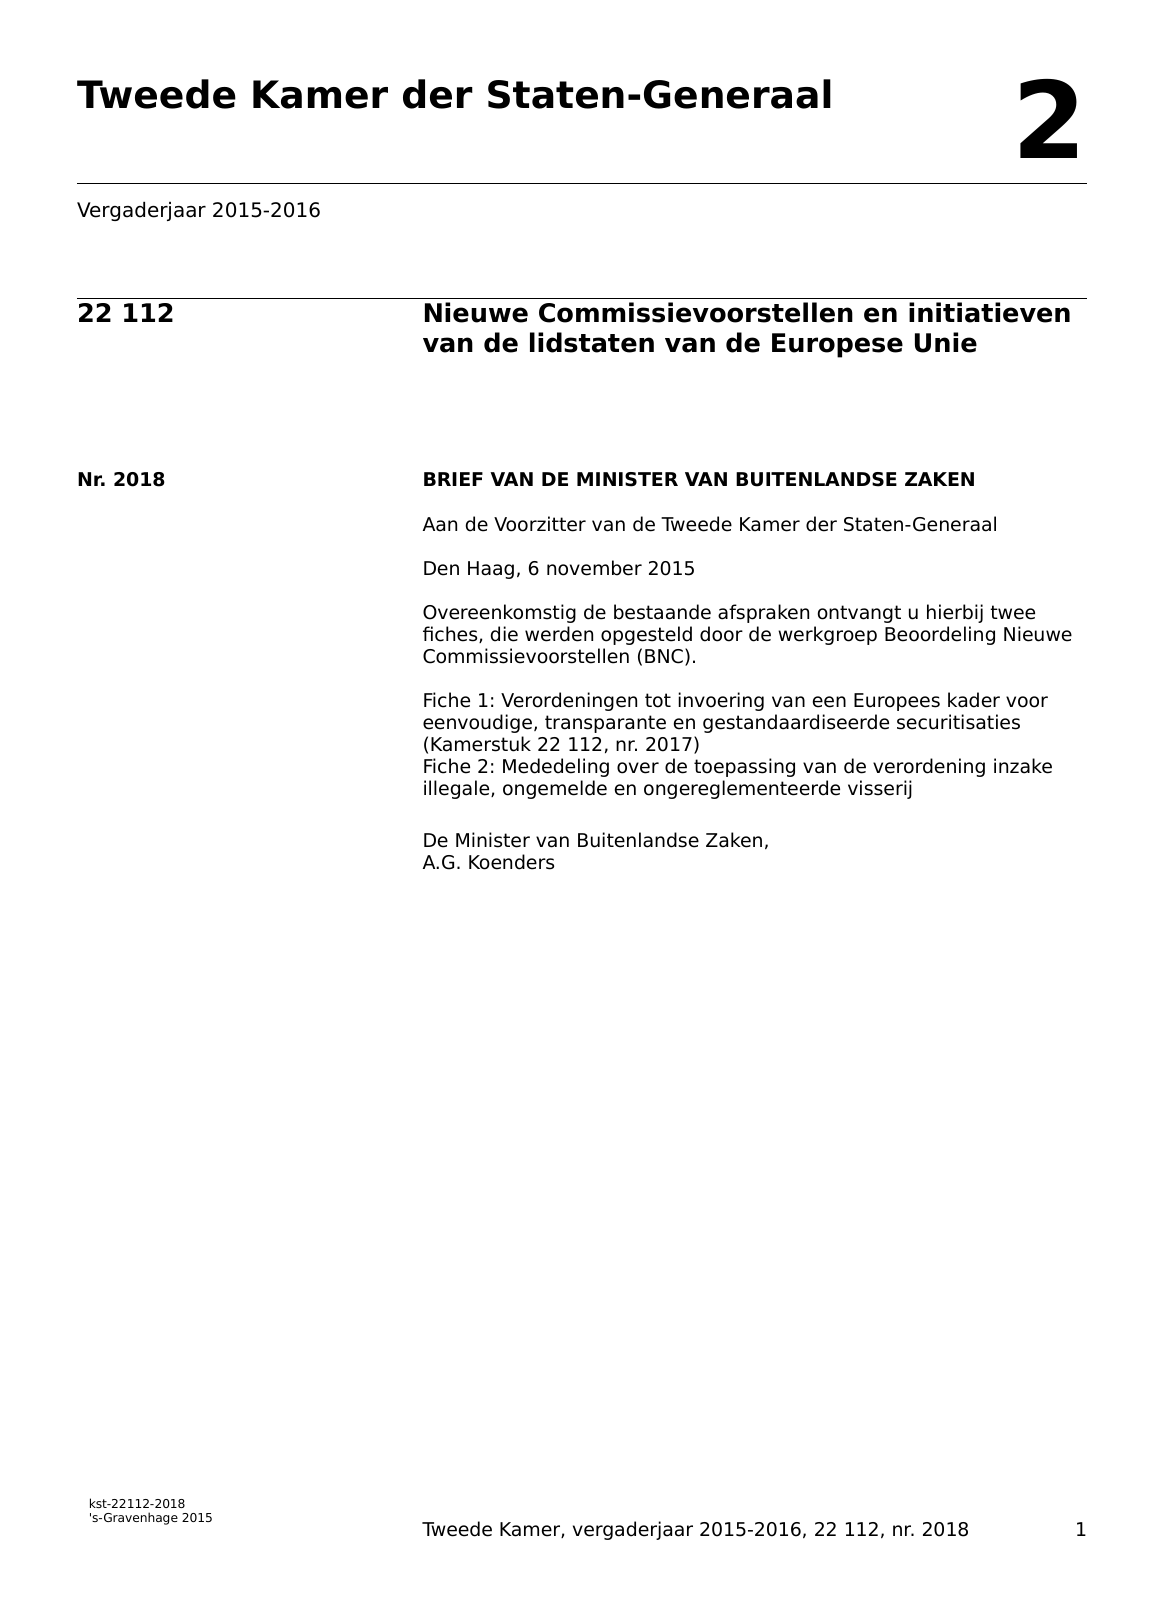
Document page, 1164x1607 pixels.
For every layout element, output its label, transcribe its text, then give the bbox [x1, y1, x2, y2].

text Overeenkomstig de bestaande afspraken ontvangt u hierbij twee fiches, die werden opgesteld door de werkgroep Beoordeling Nieuwe Commissievoorstellen (BNC). [422, 602, 1087, 668]
table_cell Vergaderjaar 2015-2016 [77, 184, 1087, 298]
text Fiche 2: Mededeling over de toepassing van de verordening inzake illegale, ongemelde en ongereglementeerde visserij [422, 756, 1087, 800]
table_header Tweede Kamer der Staten-Generaal [77, 59, 886, 183]
text Fiche 1: Verordeningen tot invoering van een Europees kader voor eenvoudige, transparante en gestandaardiseerde securitisaties (Kamerstuk 22 112, nr. 2017) [422, 690, 1087, 756]
text kst-22112-2018 [88, 1497, 323, 1511]
text 's-Gravenhage 2015 [88, 1511, 323, 1525]
text De Minister van Buitenlandse Zaken, A.G. Koenders [422, 830, 1087, 874]
text Aan de Voorzitter van de Tweede Kamer der Staten-Generaal [422, 513, 1087, 536]
subtitle Nr. 2018 BRIEF VAN DE MINISTER VAN BUITENLANDSE ZAKEN [77, 469, 1087, 491]
text Den Haag, 6 november 2015 [422, 558, 1087, 580]
table_header 2 [886, 59, 1087, 183]
subtitle 22 112 Nieuwe Commissievoorstellen en initiatieven van de lidstaten van de Europese Unie [77, 299, 1087, 358]
